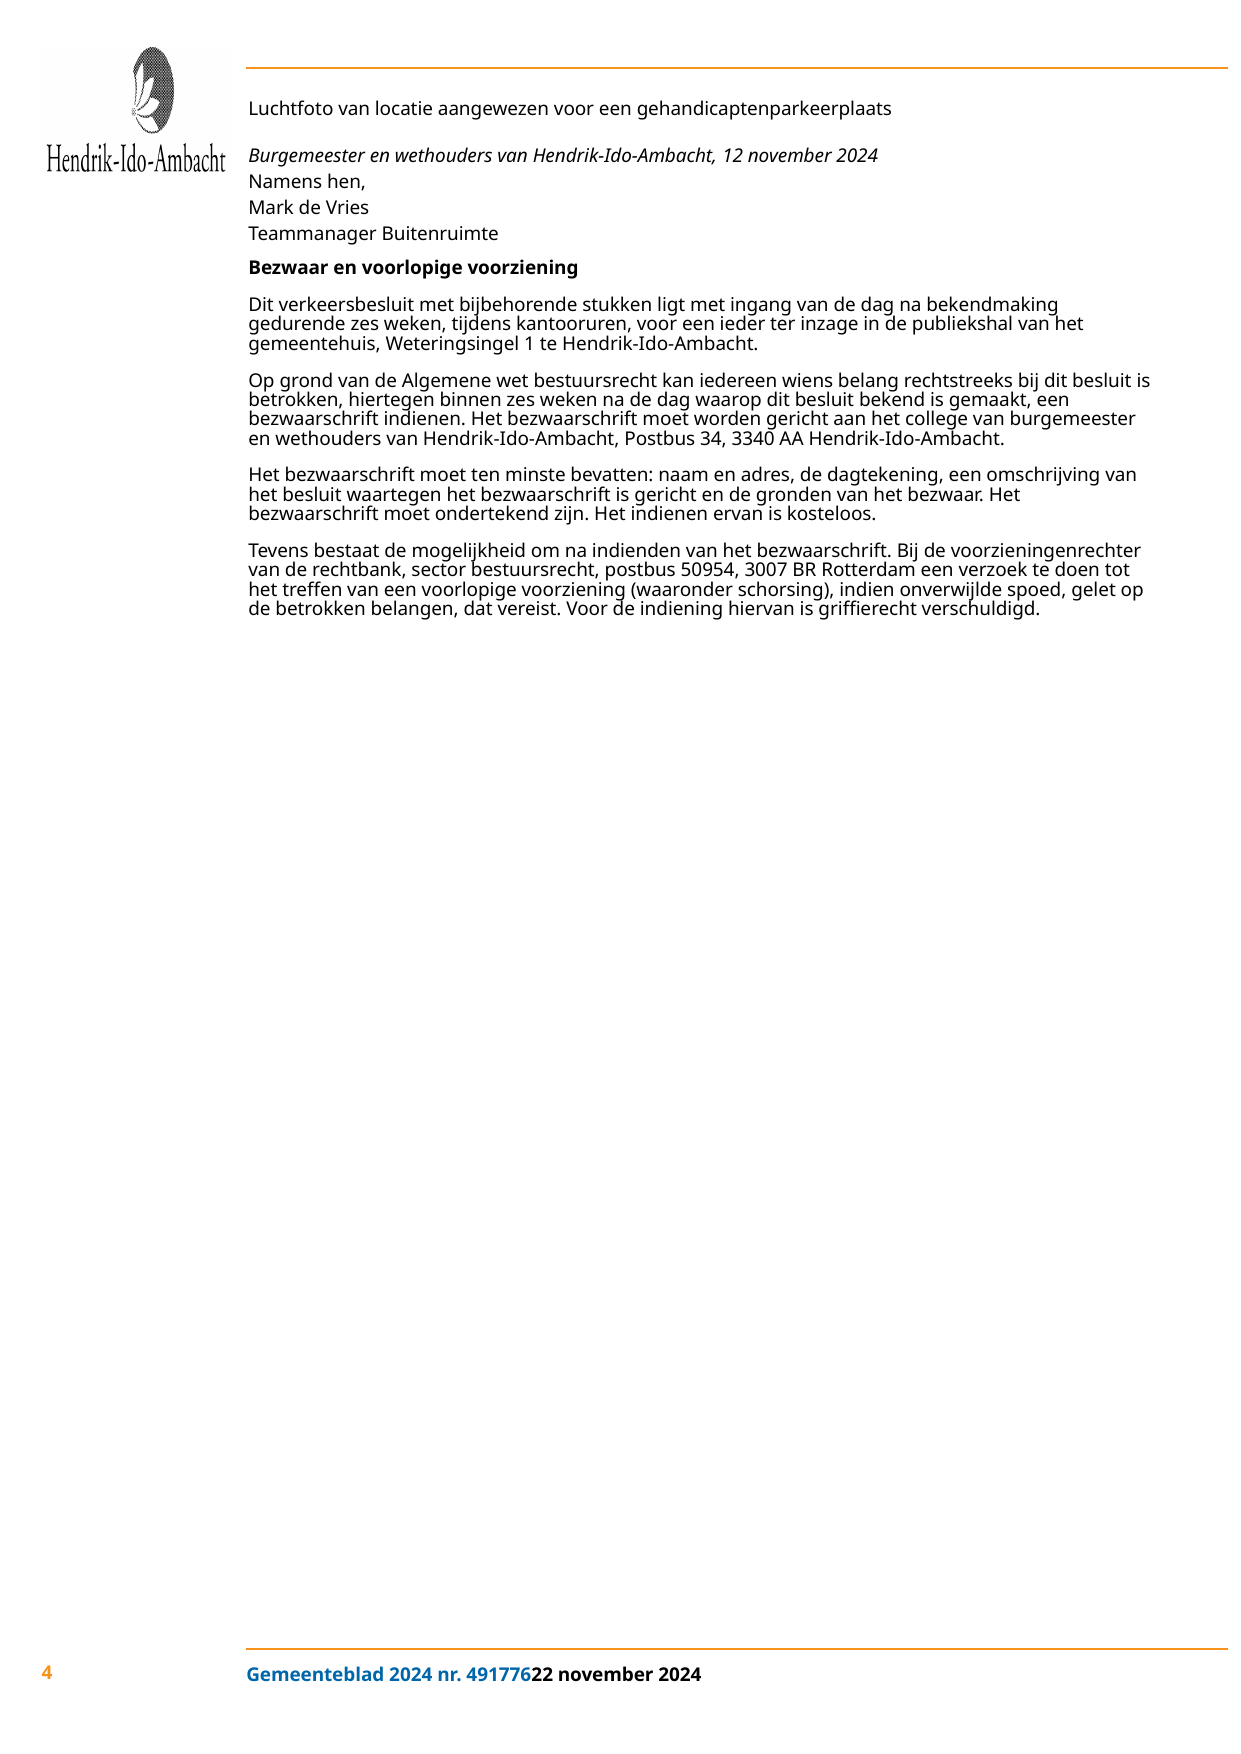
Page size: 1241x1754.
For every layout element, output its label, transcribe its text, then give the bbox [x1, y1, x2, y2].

text Dit verkeersbesluit met bijbehorende stukken ligt met ingang van de dag na bekendmaking gedurende zes weken, tijdens kantooruren, voor een ieder ter inzage in de publiekshal van het gemeentehuis, Weteringsingel 1 te Hendrik-Ido-Ambacht. [248, 296, 1152, 354]
text Tevens bestaat de mogelijkheid om na indienden van het bezwaarschrift. Bij de voorzieningenrechter van de rechtbank, sector bestuursrecht, postbus 50954, 3007 BR Rotterdam een verzoek te doen tot het treffen van een voorlopige voorziening (waaronder schorsing), indien onverwijlde spoed, gelet op de betrokken belangen, dat vereist. Voor de indiening hiervan is griffierecht verschuldigd. [248, 542, 1152, 619]
text Namens hen, [248, 168, 1152, 194]
text Bezwaar en voorlopige voorziening [248, 259, 1152, 278]
text Mark de Vries [248, 194, 1152, 220]
text Op grond van de Algemene wet bestuursrecht kan iedereen wiens belang rechtstreeks bij dit besluit is betrokken, hiertegen binnen zes weken na de dag waarop dit besluit bekend is gemaakt, een bezwaarschrift indienen. Het bezwaarschrift moet worden gericht aan het college van burgemeester en wethouders van Hendrik-Ido-Ambacht, Postbus 34, 3340 AA Hendrik-Ido-Ambacht. [248, 372, 1152, 449]
text Teammanager Buitenruimte [248, 220, 1152, 246]
text Het bezwaarschrift moet ten minste bevatten: naam en adres, de dagtekening, een omschrijving van het besluit waartegen het bezwaarschrift is gericht en de gronden van het bezwaar. Het bezwaarschrift moet ondertekend zijn. Het indienen ervan is kosteloos. [248, 466, 1152, 524]
text Luchtfoto van locatie aangewezen voor een gehandicaptenparkeerplaats [248, 95, 1152, 121]
picture [41, 47, 231, 172]
text Burgemeester en wethouders van Hendrik-Ido-Ambacht, 12 november 2024 [248, 143, 1152, 168]
